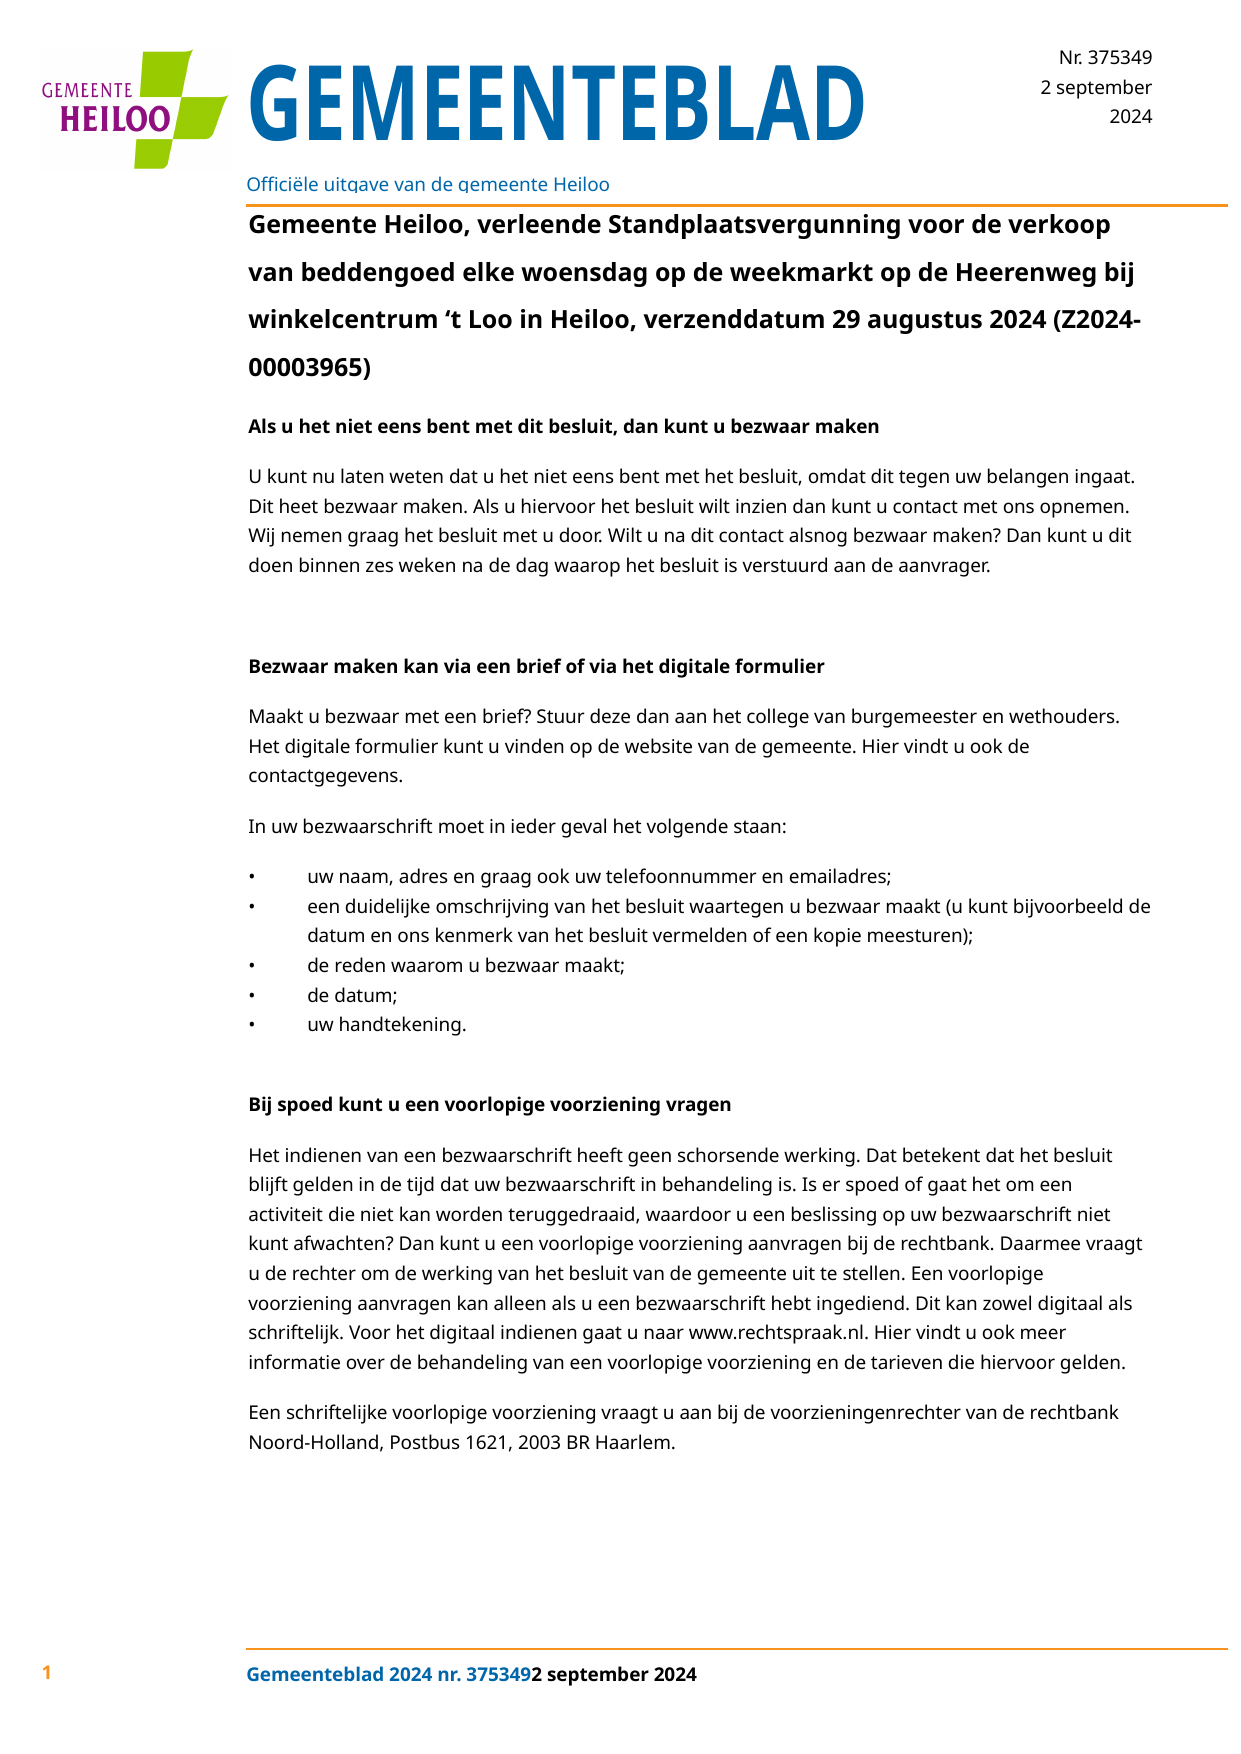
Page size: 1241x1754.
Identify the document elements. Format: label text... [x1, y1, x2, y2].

text Maakt u bezwaar met een brief? Stuur deze dan aan het college van burgemeester en wethouders. Het digitale formulier kunt u vinden op de website van de gemeente. Hier vindt u ook de contactgegevens. [248, 703, 1152, 788]
text U kunt nu laten weten dat u het niet eens bent met het besluit, omdat dit tegen uw belangen ingaat. Dit heet bezwaar maken. Als u hiervoor het besluit wilt inzien dan kunt u contact met ons opnemen. Wij nemen graag het besluit met u door. Wilt u na dit contact alsnog bezwaar maken? Dan kunt u dit doen binnen zes weken na de dag waarop het besluit is verstuurd aan de aanvrager. [248, 463, 1152, 578]
text Bij spoed kunt u een voorlopige voorziening vragen [248, 1091, 1152, 1117]
list de reden waarom u bezwaar maakt; [248, 952, 1152, 978]
list uw naam, adres en graag ook uw telefoonnummer en emailadres; [248, 863, 1152, 889]
text Bezwaar maken kan via een brief of via het digitale formulier [248, 653, 1152, 679]
list uw handtekening. [248, 1011, 1152, 1037]
list de datum; [248, 982, 1152, 1008]
text In uw bezwaarschrift moet in ieder geval het volgende staan: [248, 813, 1152, 839]
list een duidelijke omschrijving van het besluit waartegen u bezwaar maakt (u kunt bijvoorbeeld de datum en ons kenmerk van het besluit vermelden of een kopie meesturen); [248, 893, 1152, 948]
picture [41, 47, 231, 172]
text Als u het niet eens bent met dit besluit, dan kunt u bezwaar maken [248, 413, 1152, 439]
text Gemeente Heiloo, verleende Standplaatsvergunning voor de verkoop van beddengoed elke woensdag op de weekmarkt op de Heerenweg bij winkelcentrum ‘t Loo in Heiloo, verzenddatum 29 augustus 2024 (Z2024-00003965) [248, 207, 1152, 384]
text Een schriftelijke voorlopige voorziening vraagt u aan bij de voorzieningenrechter van de rechtbank Noord-Holland, Postbus 1621, 2003 BR Haarlem. [248, 1399, 1152, 1455]
text Het indienen van een bezwaarschrift heeft geen schorsende werking. Dat betekent dat het besluit blijft gelden in de tijd dat uw bezwaarschrift in behandeling is. Is er spoed of gaat het om een activiteit die niet kan worden teruggedraaid, waardoor u een beslissing op uw bezwaarschrift niet kunt afwachten? Dan kunt u een voorlopige voorziening aanvragen bij de rechtbank. Daarmee vraagt u de rechter om de werking van het besluit van de gemeente uit te stellen. Een voorlopige voorziening aanvragen kan alleen als u een bezwaarschrift hebt ingediend. Dit kan zowel digitaal als schriftelijk. Voor het digitaal indienen gaat u naar www.rechtspraak.nl. Hier vindt u ook meer informatie over de behandeling van een voorlopige voorziening en de tarieven die hiervoor gelden. [248, 1142, 1152, 1375]
